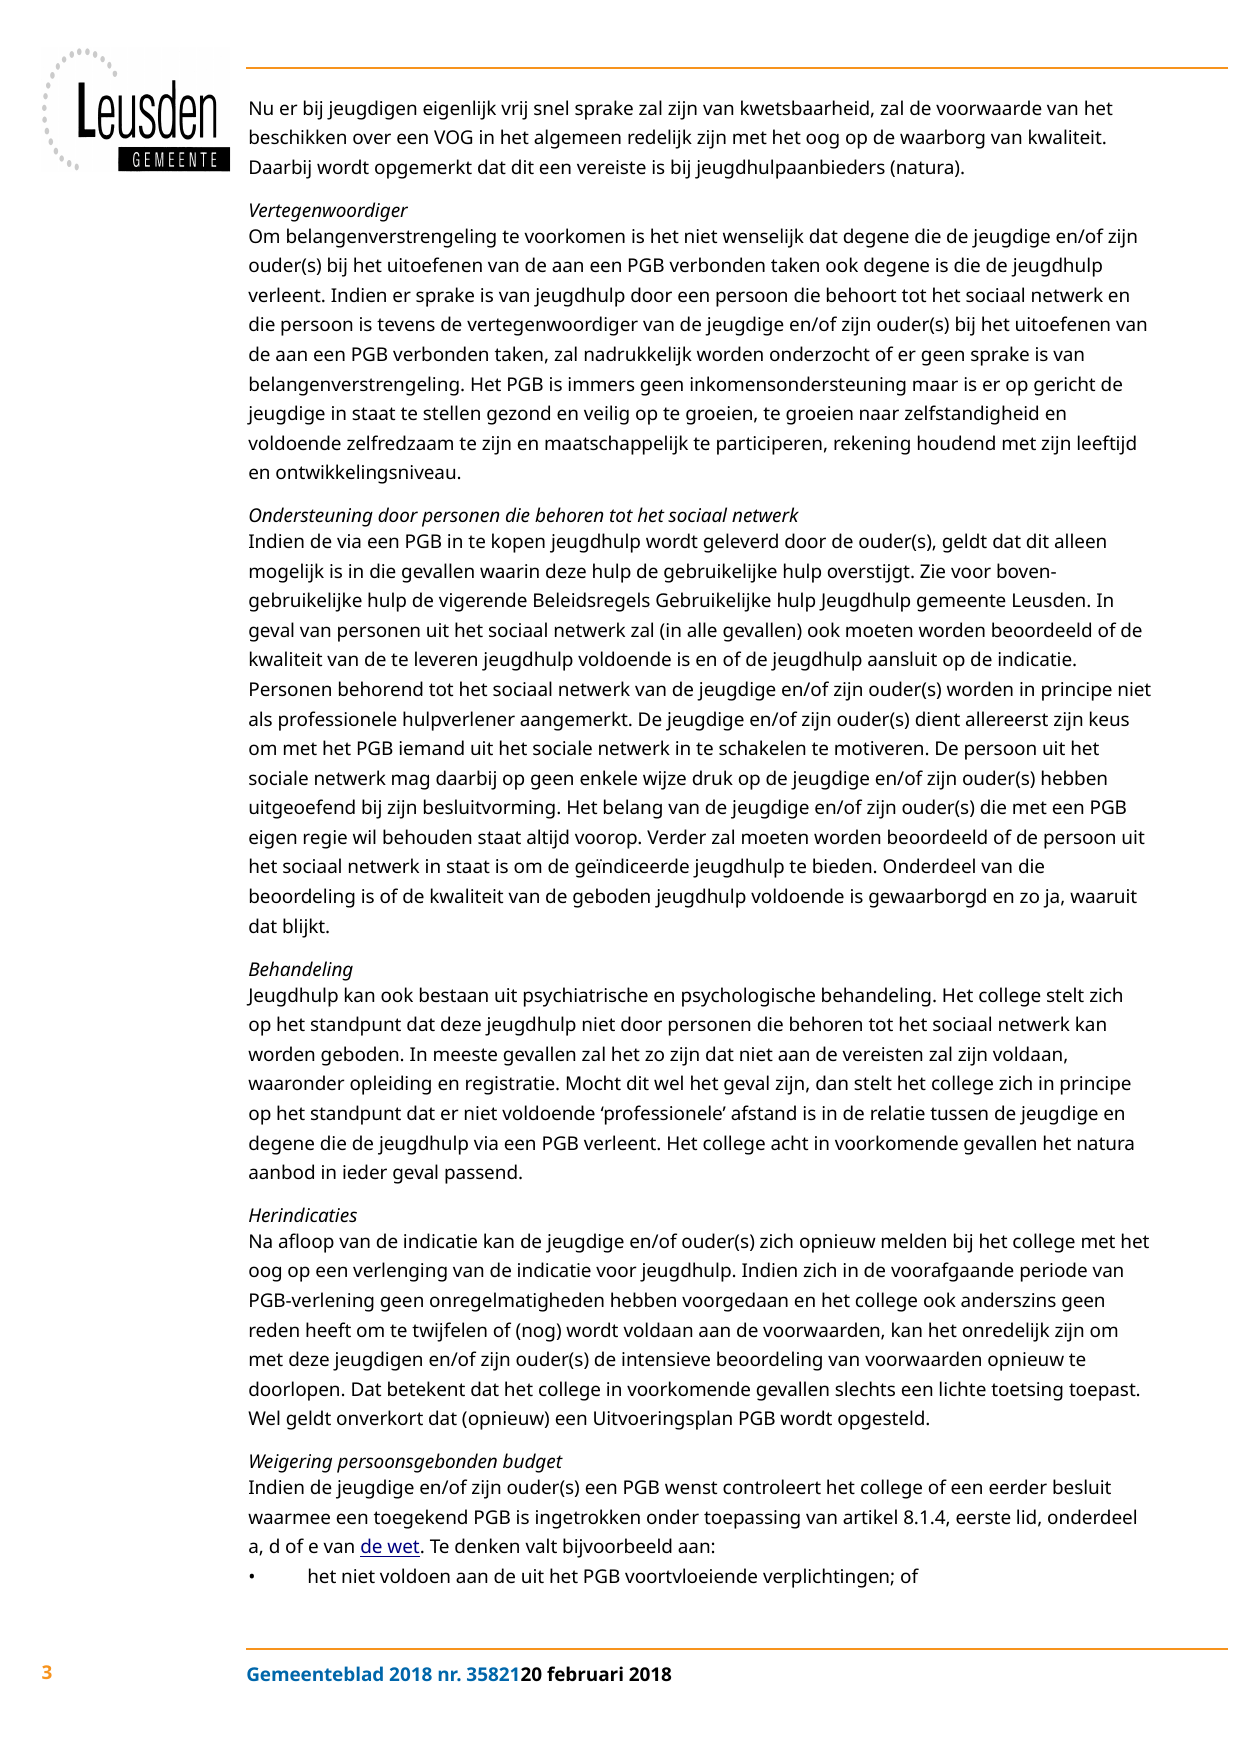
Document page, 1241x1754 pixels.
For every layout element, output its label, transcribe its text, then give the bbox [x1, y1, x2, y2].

text Weigering persoonsgebonden budget [248, 1449, 1152, 1474]
picture [41, 47, 231, 172]
text Vertegenwoordiger [248, 197, 1152, 223]
text Indien de via een PGB in te kopen jeugdhulp wordt geleverd door de ouder(s), geldt dat dit alleen mogelijk is in die gevallen waarin deze hulp de gebruikelijke hulp overstijgt. Zie voor boven-gebruikelijke hulp de vigerende Beleidsregels Gebruikelijke hulp Jeugdhulp gemeente Leusden. In geval van personen uit het sociaal netwerk zal (in alle gevallen) ook moeten worden beoordeeld of de kwaliteit van de te leveren jeugdhulp voldoende is en of de jeugdhulp aansluit op de indicatie. Personen behorend tot het sociaal netwerk van de jeugdige en/of zijn ouder(s) worden in principe niet als professionele hulpverlener aangemerkt. De jeugdige en/of zijn ouder(s) dient allereerst zijn keus om met het PGB iemand uit het sociale netwerk in te schakelen te motiveren. De persoon uit het sociale netwerk mag daarbij op geen enkele wijze druk op de jeugdige en/of zijn ouder(s) hebben uitgeoefend bij zijn besluitvorming. Het belang van de jeugdige en/of zijn ouder(s) die met een PGB eigen regie wil behouden staat altijd voorop. Verder zal moeten worden beoordeeld of de persoon uit het sociaal netwerk in staat is om de geïndiceerde jeugdhulp te bieden. Onderdeel van die beoordeling is of de kwaliteit van de geboden jeugdhulp voldoende is gewaarborgd en zo ja, waaruit dat blijkt. [248, 528, 1152, 939]
text Behandeling [248, 956, 1152, 982]
text Nu er bij jeugdigen eigenlijk vrij snel sprake zal zijn van kwetsbaarheid, zal de voorwaarde van het beschikken over een VOG in het algemeen redelijk zijn met het oog op de waarborg van kwaliteit. Daarbij wordt opgemerkt dat dit een vereiste is bij jeugdhulpaanbieders (natura). [248, 95, 1152, 180]
text Herindicaties [248, 1202, 1152, 1228]
text Jeugdhulp kan ook bestaan uit psychiatrische en psychologische behandeling. Het college stelt zich op het standpunt dat deze jeugdhulp niet door personen die behoren tot het sociaal netwerk kan worden geboden. In meeste gevallen zal het zo zijn dat niet aan de vereisten zal zijn voldaan, waaronder opleiding en registratie. Mocht dit wel het geval zijn, dan stelt het college zich in principe op het standpunt dat er niet voldoende ‘professionele’ afstand is in de relatie tussen de jeugdige en degene die de jeugdhulp via een PGB verleent. Het college acht in voorkomende gevallen het natura aanbod in ieder geval passend. [248, 982, 1152, 1185]
list het niet voldoen aan de uit het PGB voortvloeiende verplichtingen; of [248, 1563, 1152, 1589]
text Om belangenverstrengeling te voorkomen is het niet wenselijk dat degene die de jeugdige en/of zijn ouder(s) bij het uitoefenen van de aan een PGB verbonden taken ook degene is die de jeugdhulp verleent. Indien er sprake is van jeugdhulp door een persoon die behoort tot het sociaal netwerk en die persoon is tevens de vertegenwoordiger van de jeugdige en/of zijn ouder(s) bij het uitoefenen van de aan een PGB verbonden taken, zal nadrukkelijk worden onderzocht of er geen sprake is van belangenverstrengeling. Het PGB is immers geen inkomensondersteuning maar is er op gericht de jeugdige in staat te stellen gezond en veilig op te groeien, te groeien naar zelfstandigheid en voldoende zelfredzaam te zijn en maatschappelijk te participeren, rekening houdend met zijn leeftijd en ontwikkelingsniveau. [248, 223, 1152, 485]
text Ondersteuning door personen die behoren tot het sociaal netwerk [248, 503, 1152, 528]
text Indien de jeugdige en/of zijn ouder(s) een PGB wenst controleert het college of een eerder besluit waarmee een toegekend PGB is ingetrokken onder toepassing van artikel 8.1.4, eerste lid, onderdeel a, d of e van de wet. Te denken valt bijvoorbeeld aan: [248, 1474, 1152, 1559]
text Na afloop van de indicatie kan de jeugdige en/of ouder(s) zich opnieuw melden bij het college met het oog op een verlenging van de indicatie voor jeugdhulp. Indien zich in de voorafgaande periode van PGB-verlening geen onregelmatigheden hebben voorgedaan en het college ook anderszins geen reden heeft om te twijfelen of (nog) wordt voldaan aan de voorwaarden, kan het onredelijk zijn om met deze jeugdigen en/of zijn ouder(s) de intensieve beoordeling van voorwaarden opnieuw te doorlopen. Dat betekent dat het college in voorkomende gevallen slechts een lichte toetsing toepast. Wel geldt onverkort dat (opnieuw) een Uitvoeringsplan PGB wordt opgesteld. [248, 1228, 1152, 1431]
